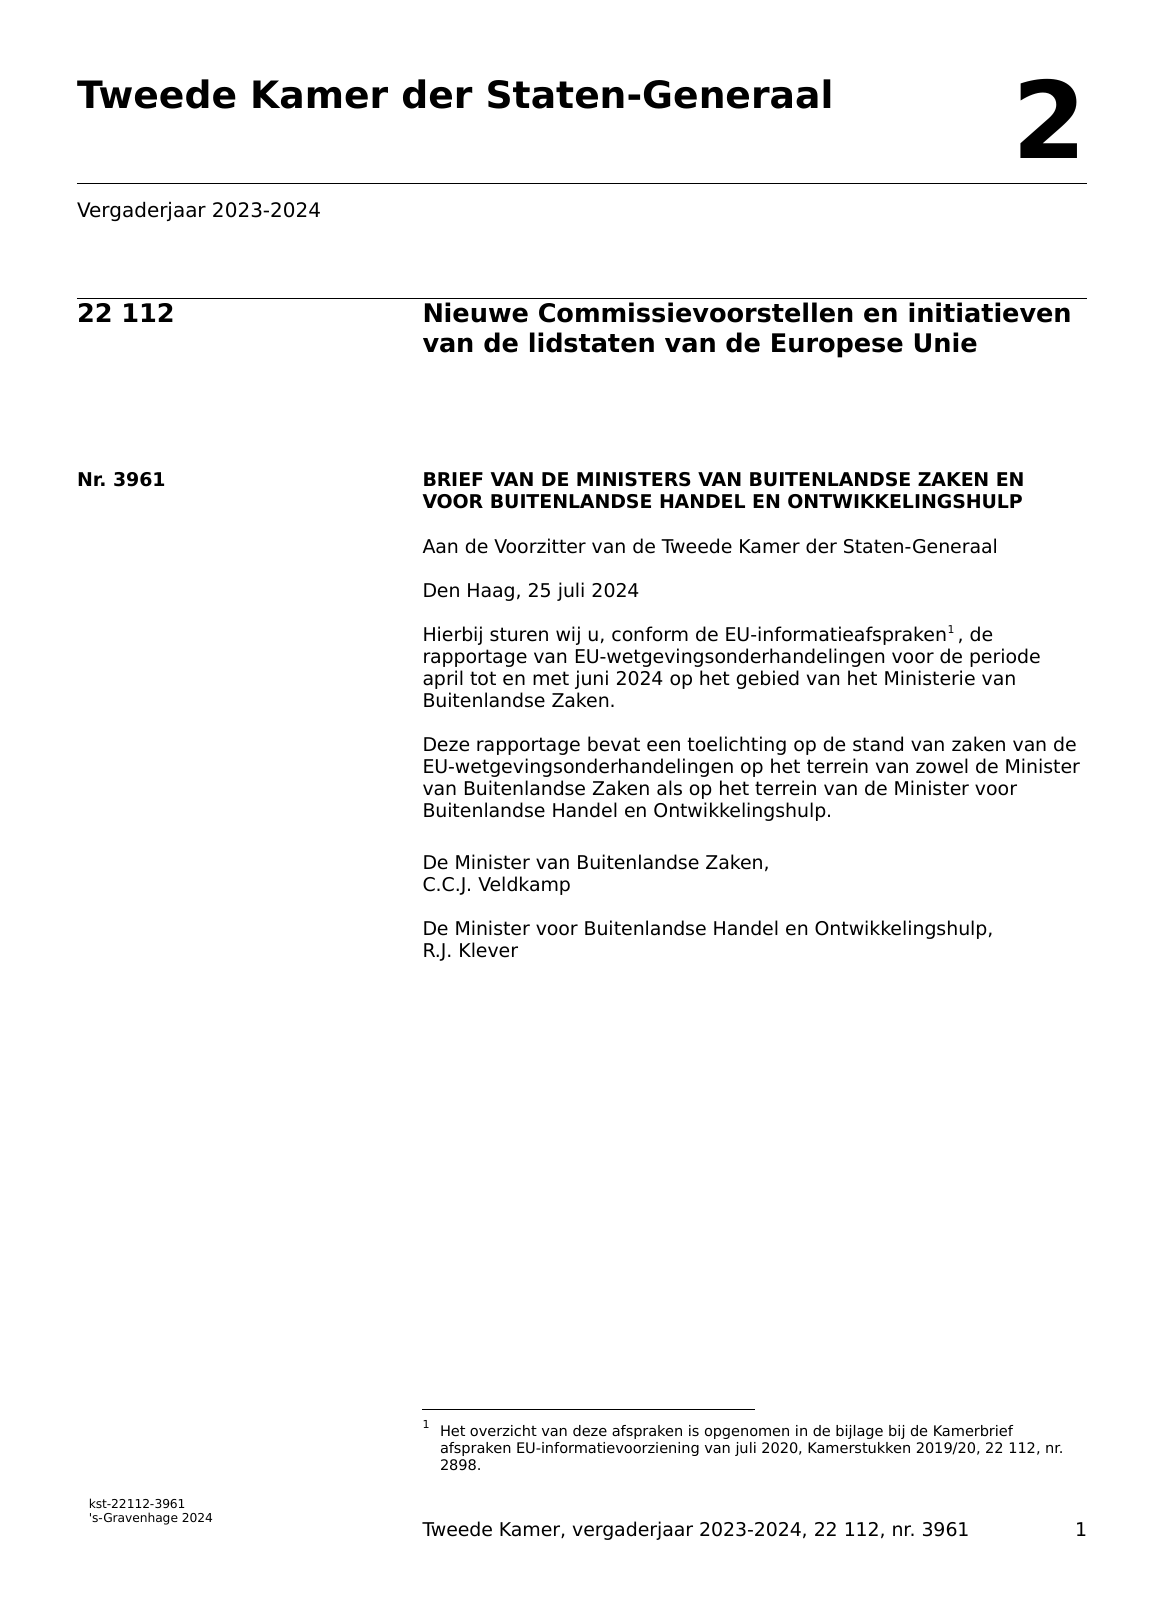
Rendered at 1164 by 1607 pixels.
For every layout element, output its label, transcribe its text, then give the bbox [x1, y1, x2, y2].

table_header Tweede Kamer der Staten-Generaal [77, 59, 886, 183]
text Den Haag, 25 juli 2024 [422, 580, 1087, 602]
text Het overzicht van deze afspraken is opgenomen in de bijlage bij de Kamerbrief afspraken EU-informatievoorziening van juli 2020, Kamerstukken 2019/20, 22 112, nr. 2898. [422, 1418, 1087, 1474]
subtitle 22 112 Nieuwe Commissievoorstellen en initiatieven van de lidstaten van de Europese Unie [77, 299, 1087, 358]
text Hierbij sturen wij u, conform de EU-informatieafspraken, de rapportage van EU-wetgevingsonderhandelingen voor de periode april tot en met juni 2024 op het gebied van het Ministerie van Buitenlandse Zaken. [422, 624, 1087, 712]
table_cell Vergaderjaar 2023-2024 [77, 184, 1087, 298]
text Aan de Voorzitter van de Tweede Kamer der Staten-Generaal [422, 536, 1087, 557]
text 's-Gravenhage 2024 [88, 1511, 323, 1525]
text Deze rapportage bevat een toelichting op de stand van zaken van de EU-wetgevingsonderhandelingen op het terrein van zowel de Minister van Buitenlandse Zaken als op het terrein van de Minister voor Buitenlandse Handel en Ontwikkelingshulp. [422, 734, 1087, 822]
text De Minister voor Buitenlandse Handel en Ontwikkelingshulp, R.J. Klever [422, 918, 1087, 962]
text De Minister van Buitenlandse Zaken, C.C.J. Veldkamp [422, 852, 1087, 896]
text kst-22112-3961 [88, 1497, 323, 1511]
table_header 2 [886, 59, 1087, 183]
subtitle Nr. 3961 BRIEF VAN DE MINISTERS VAN BUITENLANDSE ZAKEN EN VOOR BUITENLANDSE HANDEL EN ONTWIKKELINGSHULP [77, 469, 1087, 513]
